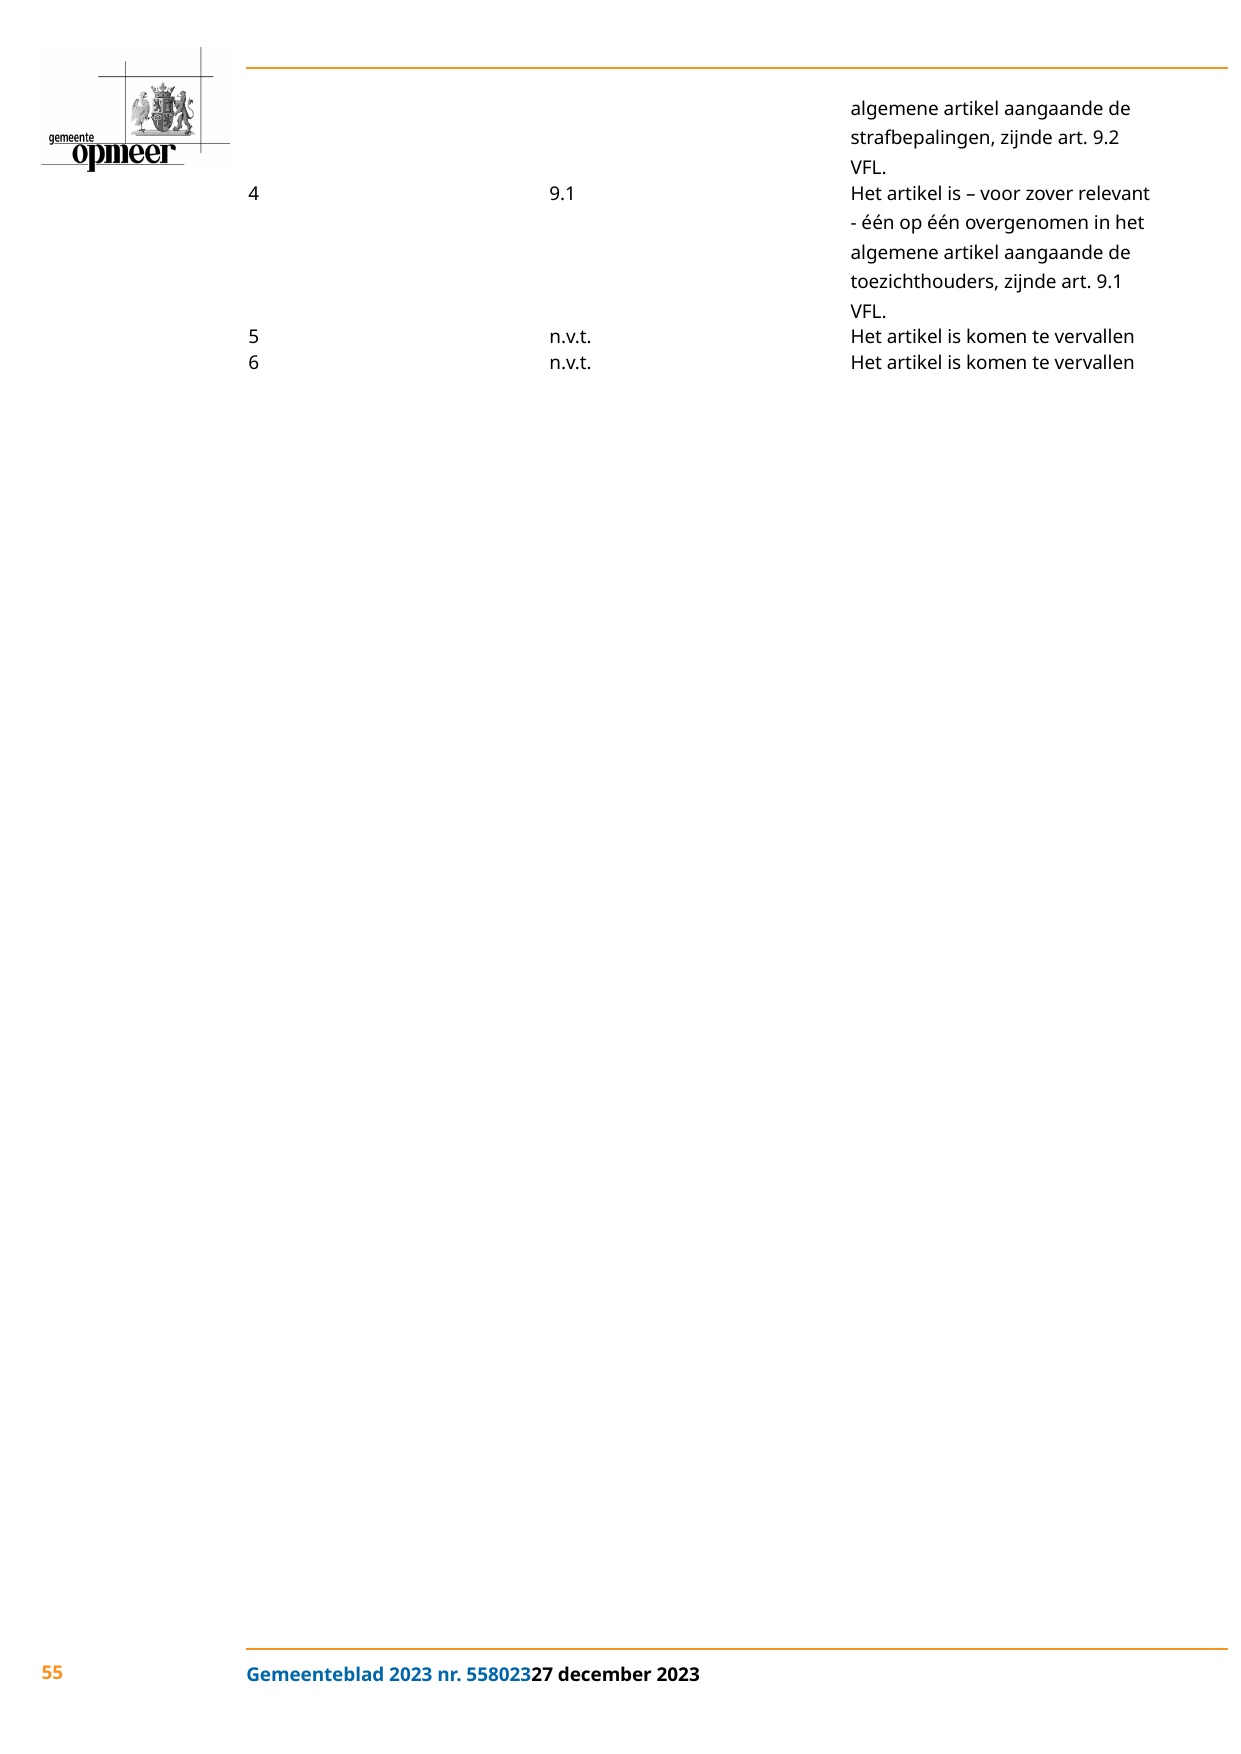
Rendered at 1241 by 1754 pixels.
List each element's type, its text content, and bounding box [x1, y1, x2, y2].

table_cell 6 [248, 350, 549, 375]
table_cell algemene artikel aangaande de strafbepalingen, zijnde art. 9.2 VFL. [850, 95, 1152, 180]
table_cell Het artikel is – voor zover relevant - één op één overgenomen in het algemene artikel aangaande de toezichthouders, zijnde art. 9.1 VFL. [850, 180, 1152, 324]
picture [41, 47, 231, 172]
table_cell [549, 95, 850, 180]
table_cell n.v.t. [549, 324, 850, 349]
table_cell 5 [248, 324, 549, 349]
table_cell Het artikel is komen te vervallen [850, 324, 1152, 349]
table_cell Het artikel is komen te vervallen [850, 350, 1152, 375]
table_cell [248, 95, 549, 180]
table_cell n.v.t. [549, 350, 850, 375]
table_cell 9.1 [549, 180, 850, 324]
table_cell 4 [248, 180, 549, 324]
